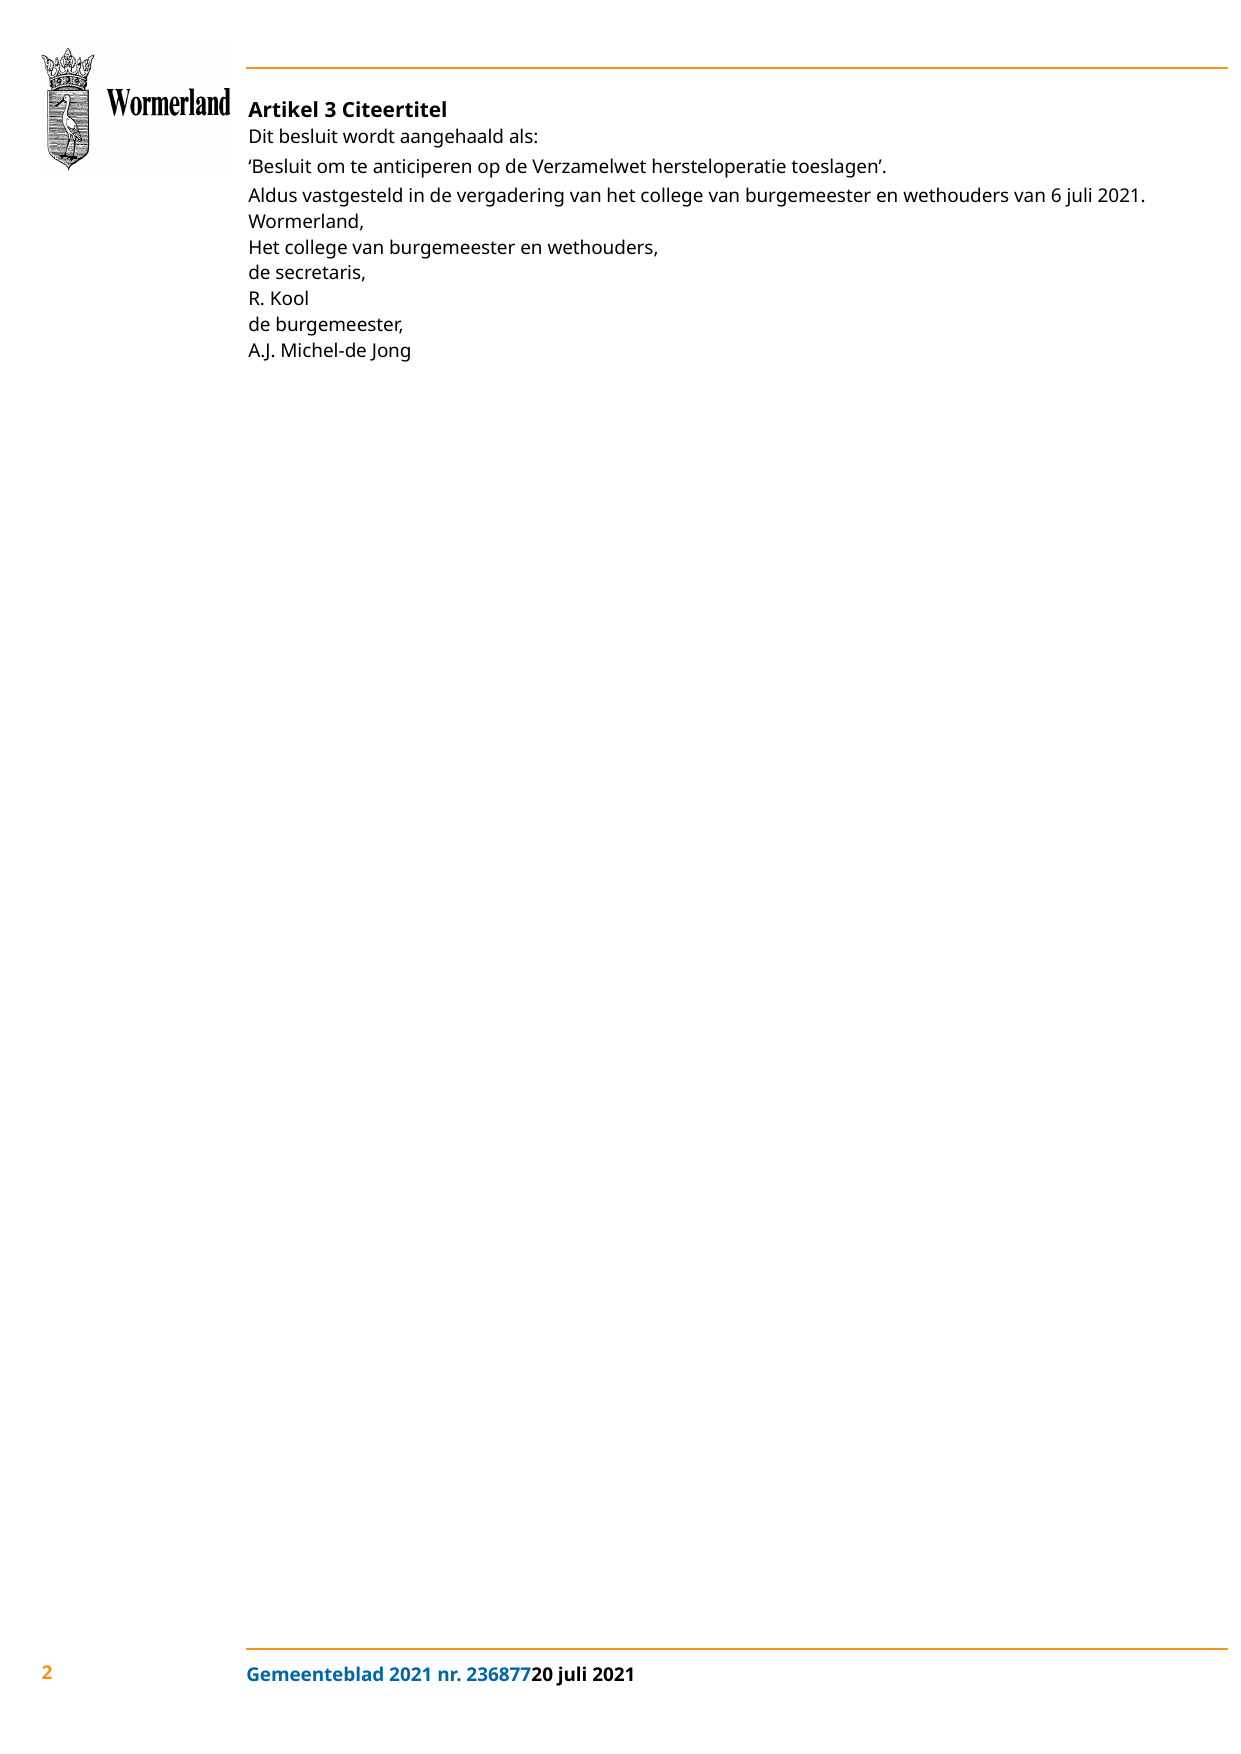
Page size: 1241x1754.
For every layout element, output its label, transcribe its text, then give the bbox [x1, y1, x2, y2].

text Artikel 3 Citeertitel [248, 95, 1152, 123]
text Het college van burgemeester en wethouders, [248, 234, 1152, 259]
text A.J. Michel-de Jong [248, 337, 1152, 362]
text R. Kool [248, 285, 1152, 311]
text Wormerland, [248, 208, 1152, 234]
text de secretaris, [248, 259, 1152, 285]
text Dit besluit wordt aangehaald als: [248, 123, 1152, 149]
picture [41, 47, 231, 172]
text de burgemeester, [248, 311, 1152, 337]
text Aldus vastgesteld in de vergadering van het college van burgemeester en wethouders van 6 juli 2021. [248, 182, 1152, 208]
text ‘Besluit om te anticiperen op de Verzamelwet hersteloperatie toeslagen’. [248, 153, 1152, 178]
